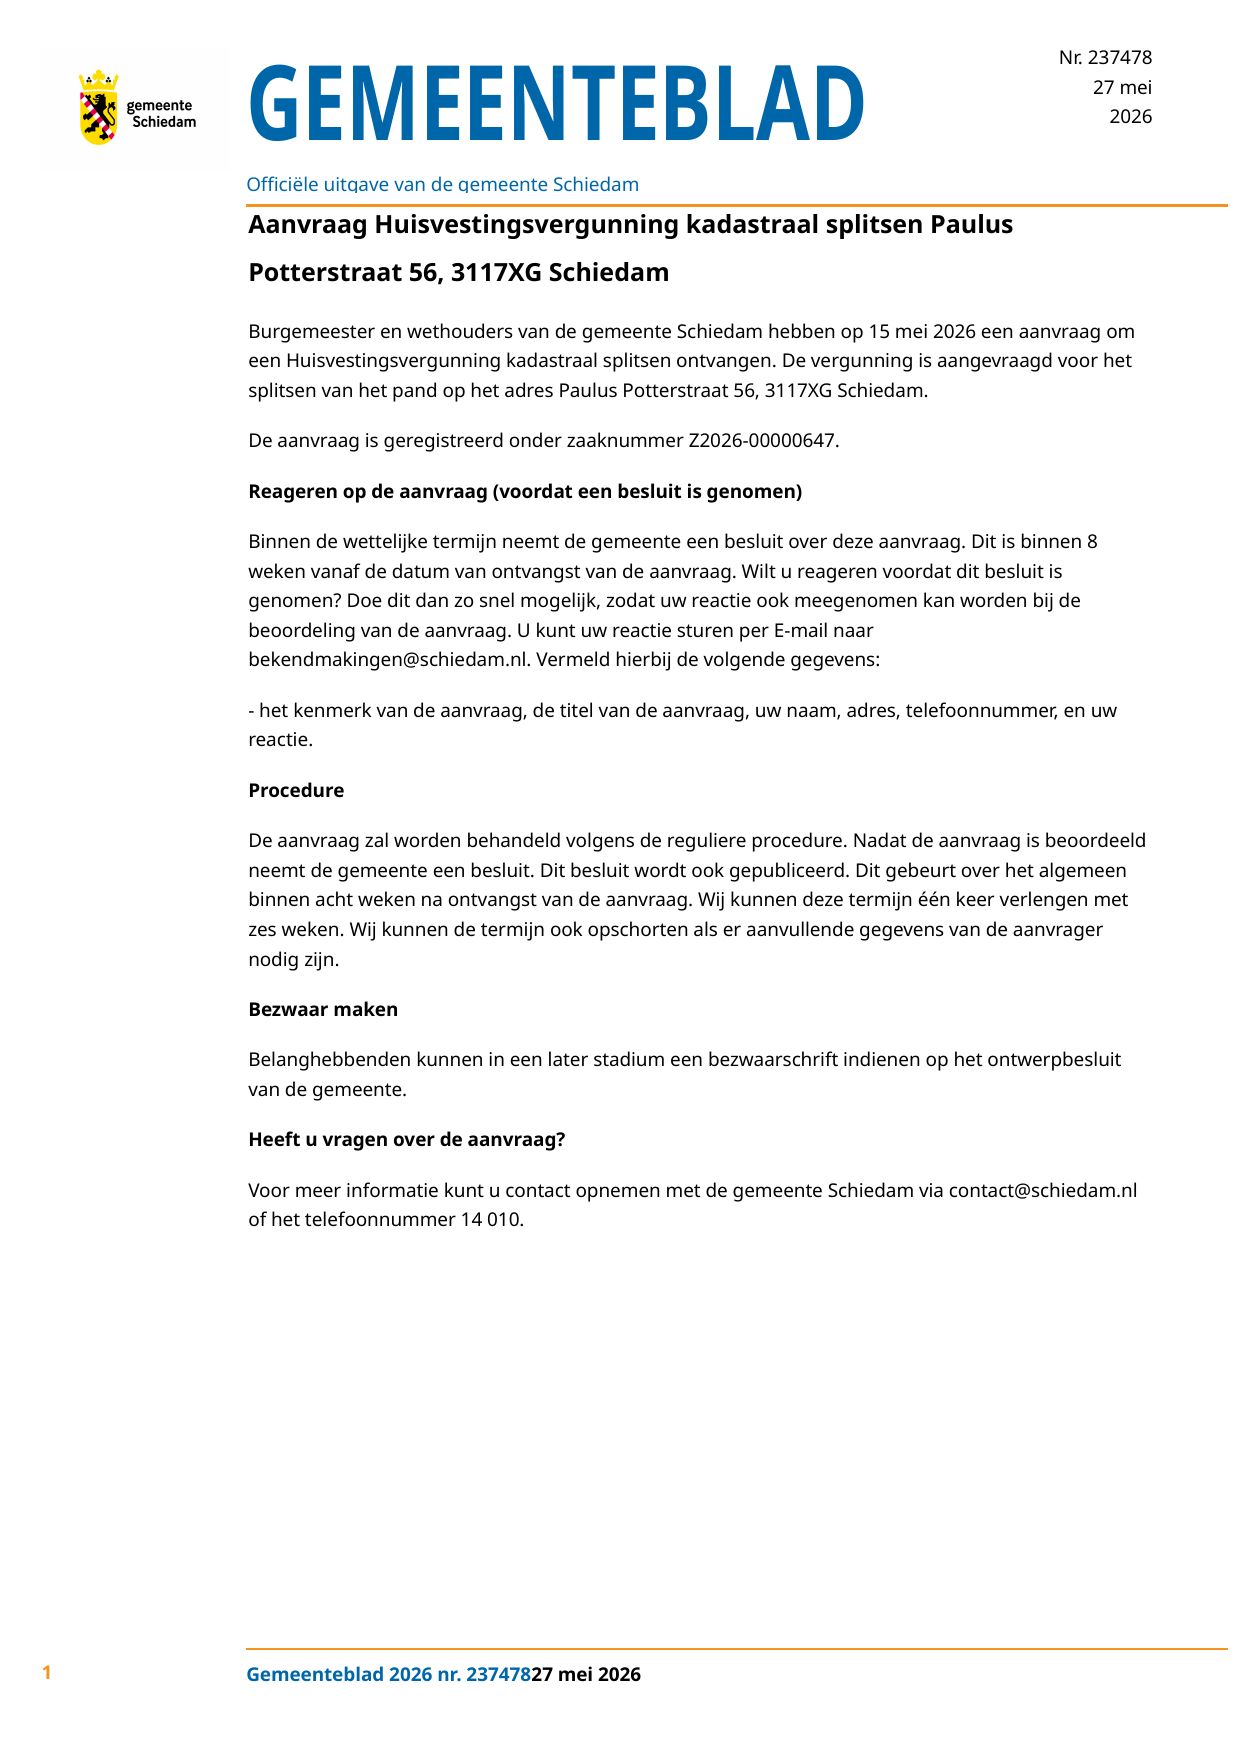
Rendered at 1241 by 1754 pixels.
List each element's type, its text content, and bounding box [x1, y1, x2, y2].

text Burgemeester en wethouders van de gemeente Schiedam hebben op 15 mei 2026 een aanvraag om een Huisvestingsvergunning kadastraal splitsen ontvangen. De vergunning is aangevraagd voor het splitsen van het pand op het adres Paulus Potterstraat 56, 3117XG Schiedam. [248, 318, 1152, 403]
text - het kenmerk van de aanvraag, de titel van de aanvraag, uw naam, adres, telefoonnummer, en uw reactie. [248, 697, 1152, 752]
text Binnen de wettelijke termijn neemt de gemeente een besluit over deze aanvraag. Dit is binnen 8 weken vanaf de datum van ontvangst van de aanvraag. Wilt u reageren voordat dit besluit is genomen? Doe dit dan zo snel mogelijk, zodat uw reactie ook meegenomen kan worden bij de beoordeling van de aanvraag. U kunt uw reactie sturen per E-mail naar bekendmakingen@schiedam.nl. Vermeld hierbij de volgende gegevens: [248, 528, 1152, 672]
text De aanvraag is geregistreerd onder zaaknummer Z2026-00000647. [248, 427, 1152, 453]
text Heeft u vragen over de aanvraag? [248, 1127, 1152, 1152]
text Voor meer informatie kunt u contact opnemen met de gemeente Schiedam via contact@schiedam.nl of het telefoonnummer 14 010. [248, 1177, 1152, 1232]
text Reageren op de aanvraag (voordat een besluit is genomen) [248, 478, 1152, 504]
text Bezwaar maken [248, 996, 1152, 1022]
text Aanvraag Huisvestingsvergunning kadastraal splitsen Paulus Potterstraat 56, 3117XG Schiedam [248, 207, 1152, 288]
text De aanvraag zal worden behandeld volgens de reguliere procedure. Nadat de aanvraag is beoordeeld neemt de gemeente een besluit. Dit besluit wordt ook gepubliceerd. Dit gebeurt over het algemeen binnen acht weken na ontvangst van de aanvraag. Wij kunnen deze termijn één keer verlengen met zes weken. Wij kunnen de termijn ook opschorten als er aanvullende gegevens van de aanvrager nodig zijn. [248, 827, 1152, 972]
picture [41, 47, 231, 172]
text Procedure [248, 777, 1152, 803]
text Belanghebbenden kunnen in een later stadium een bezwaarschrift indienen op het ontwerpbesluit van de gemeente. [248, 1047, 1152, 1102]
